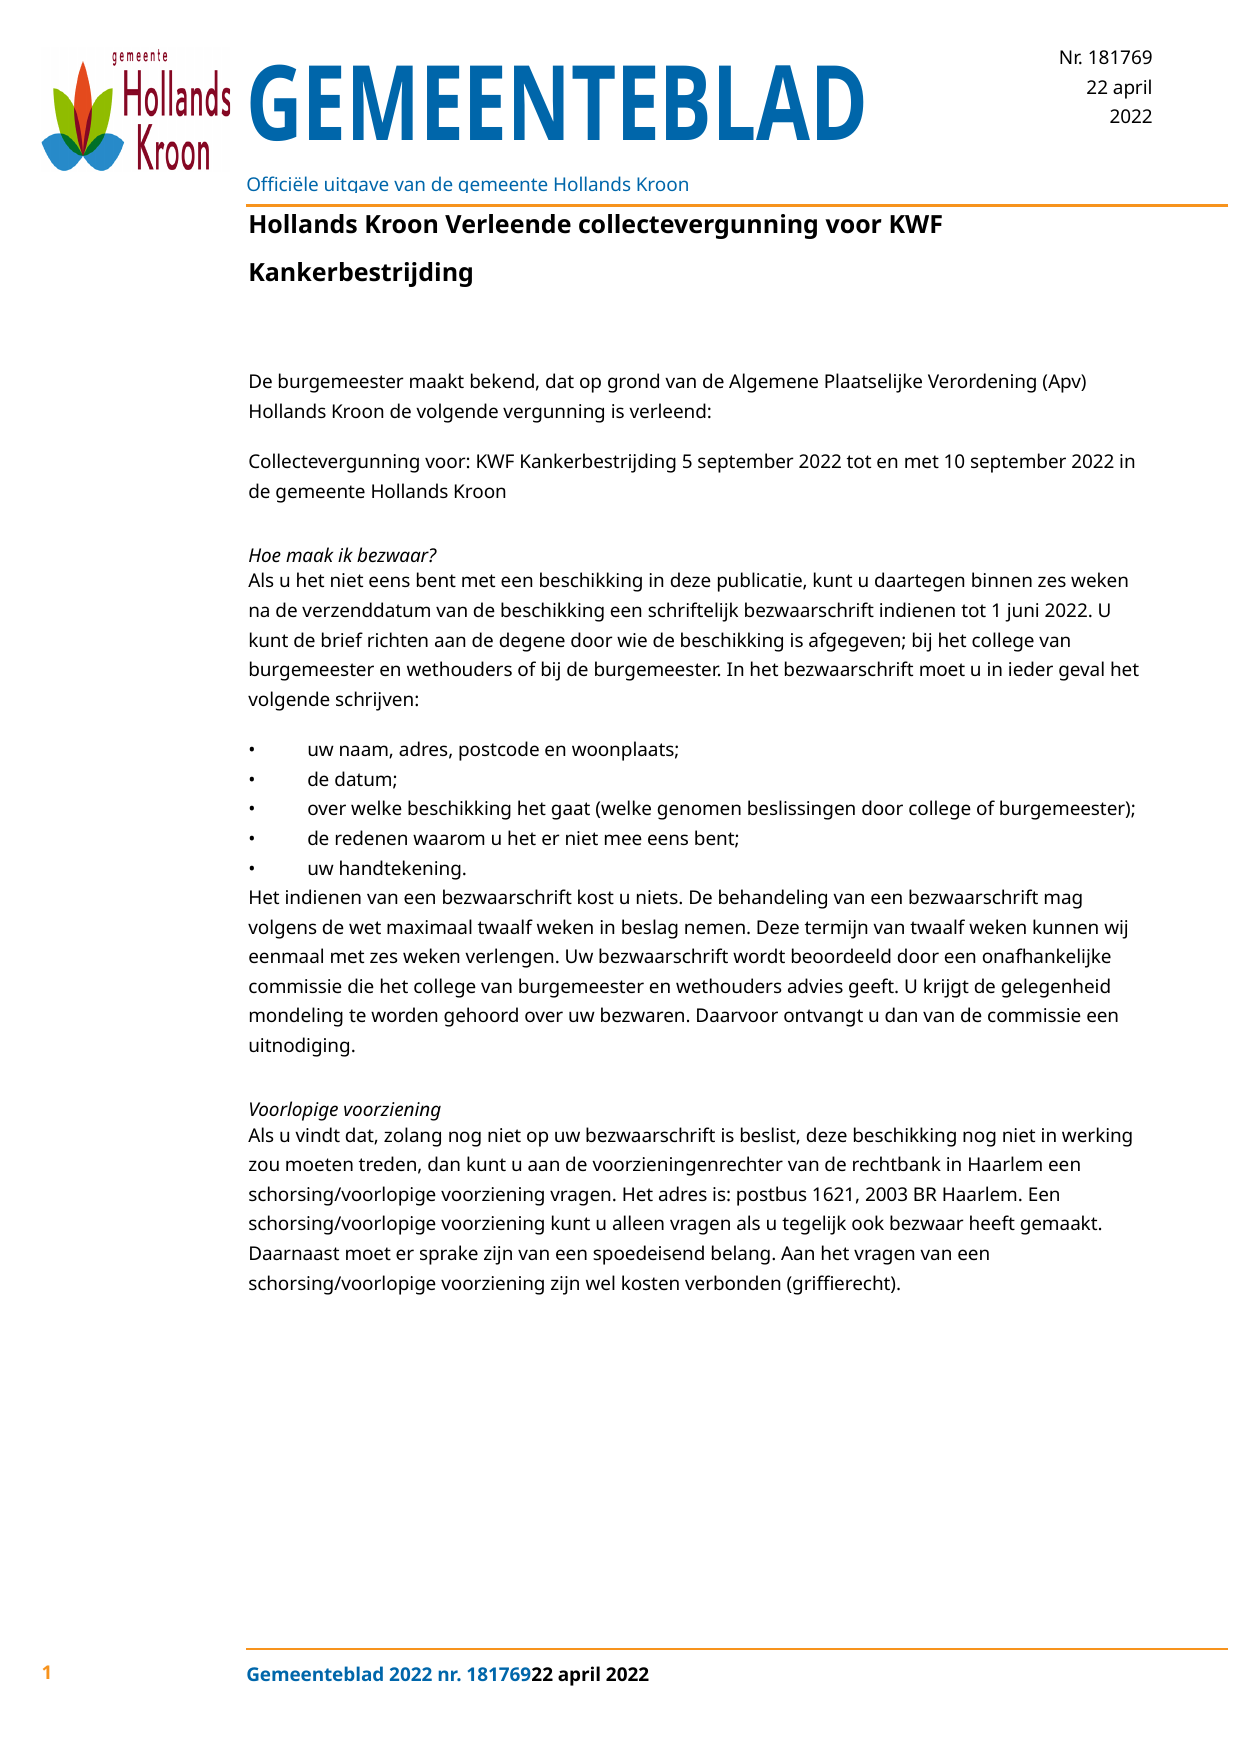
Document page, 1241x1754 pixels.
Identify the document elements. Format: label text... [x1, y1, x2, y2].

text Als u vindt dat, zolang nog niet op uw bezwaarschrift is beslist, deze beschikking nog niet in werking zou moeten treden, dan kunt u aan de voorzieningenrechter van de rechtbank in Haarlem een schorsing/voorlopige voorziening vragen. Het adres is: postbus 1621, 2003 BR Haarlem. Een schorsing/voorlopige voorziening kunt u alleen vragen als u tegelijk ook bezwaar heeft gemaakt. Daarnaast moet er sprake zijn van een spoedeisend belang. Aan het vragen van een schorsing/voorlopige voorziening zijn wel kosten verbonden (griffierecht). [248, 1122, 1152, 1296]
list uw naam, adres, postcode en woonplaats; [248, 736, 1152, 762]
list de redenen waarom u het er niet mee eens bent; [248, 825, 1152, 851]
text Het indienen van een bezwaarschrift kost u niets. De behandeling van een bezwaarschrift mag volgens de wet maximaal twaalf weken in beslag nemen. Deze termijn van twaalf weken kunnen wij eenmaal met zes weken verlengen. Uw bezwaarschrift wordt beoordeeld door een onafhankelijke commissie die het college van burgemeester en wethouders advies geeft. U krijgt de gelegenheid mondeling te worden gehoord over uw bezwaren. Daarvoor ontvangt u dan van de commissie een uitnodiging. [248, 884, 1152, 1058]
text Hollands Kroon Verleende collectevergunning voor KWF Kankerbestrijding [248, 207, 1152, 288]
text Hoe maak ik bezwaar? [248, 542, 1152, 568]
text De burgemeester maakt bekend, dat op grond van de Algemene Plaatselijke Verordening (Apv) Hollands Kroon de volgende vergunning is verleend: [248, 368, 1152, 424]
list over welke beschikking het gaat (welke genomen beslissingen door college of burgemeester); [248, 796, 1152, 821]
text Collectevergunning voor: KWF Kankerbestrijding 5 september 2022 tot en met 10 september 2022 in de gemeente Hollands Kroon [248, 448, 1152, 504]
picture [41, 47, 231, 172]
list uw handtekening. [248, 855, 1152, 880]
text Als u het niet eens bent met een beschikking in deze publicatie, kunt u daartegen binnen zes weken na de verzenddatum van de beschikking een schriftelijk bezwaarschrift indienen tot 1 juni 2022. U kunt de brief richten aan de degene door wie de beschikking is afgegeven; bij het college van burgemeester en wethouders of bij de burgemeester. In het bezwaarschrift moet u in ieder geval het volgende schrijven: [248, 568, 1152, 712]
text Voorlopige voorziening [248, 1096, 1152, 1122]
list de datum; [248, 766, 1152, 792]
